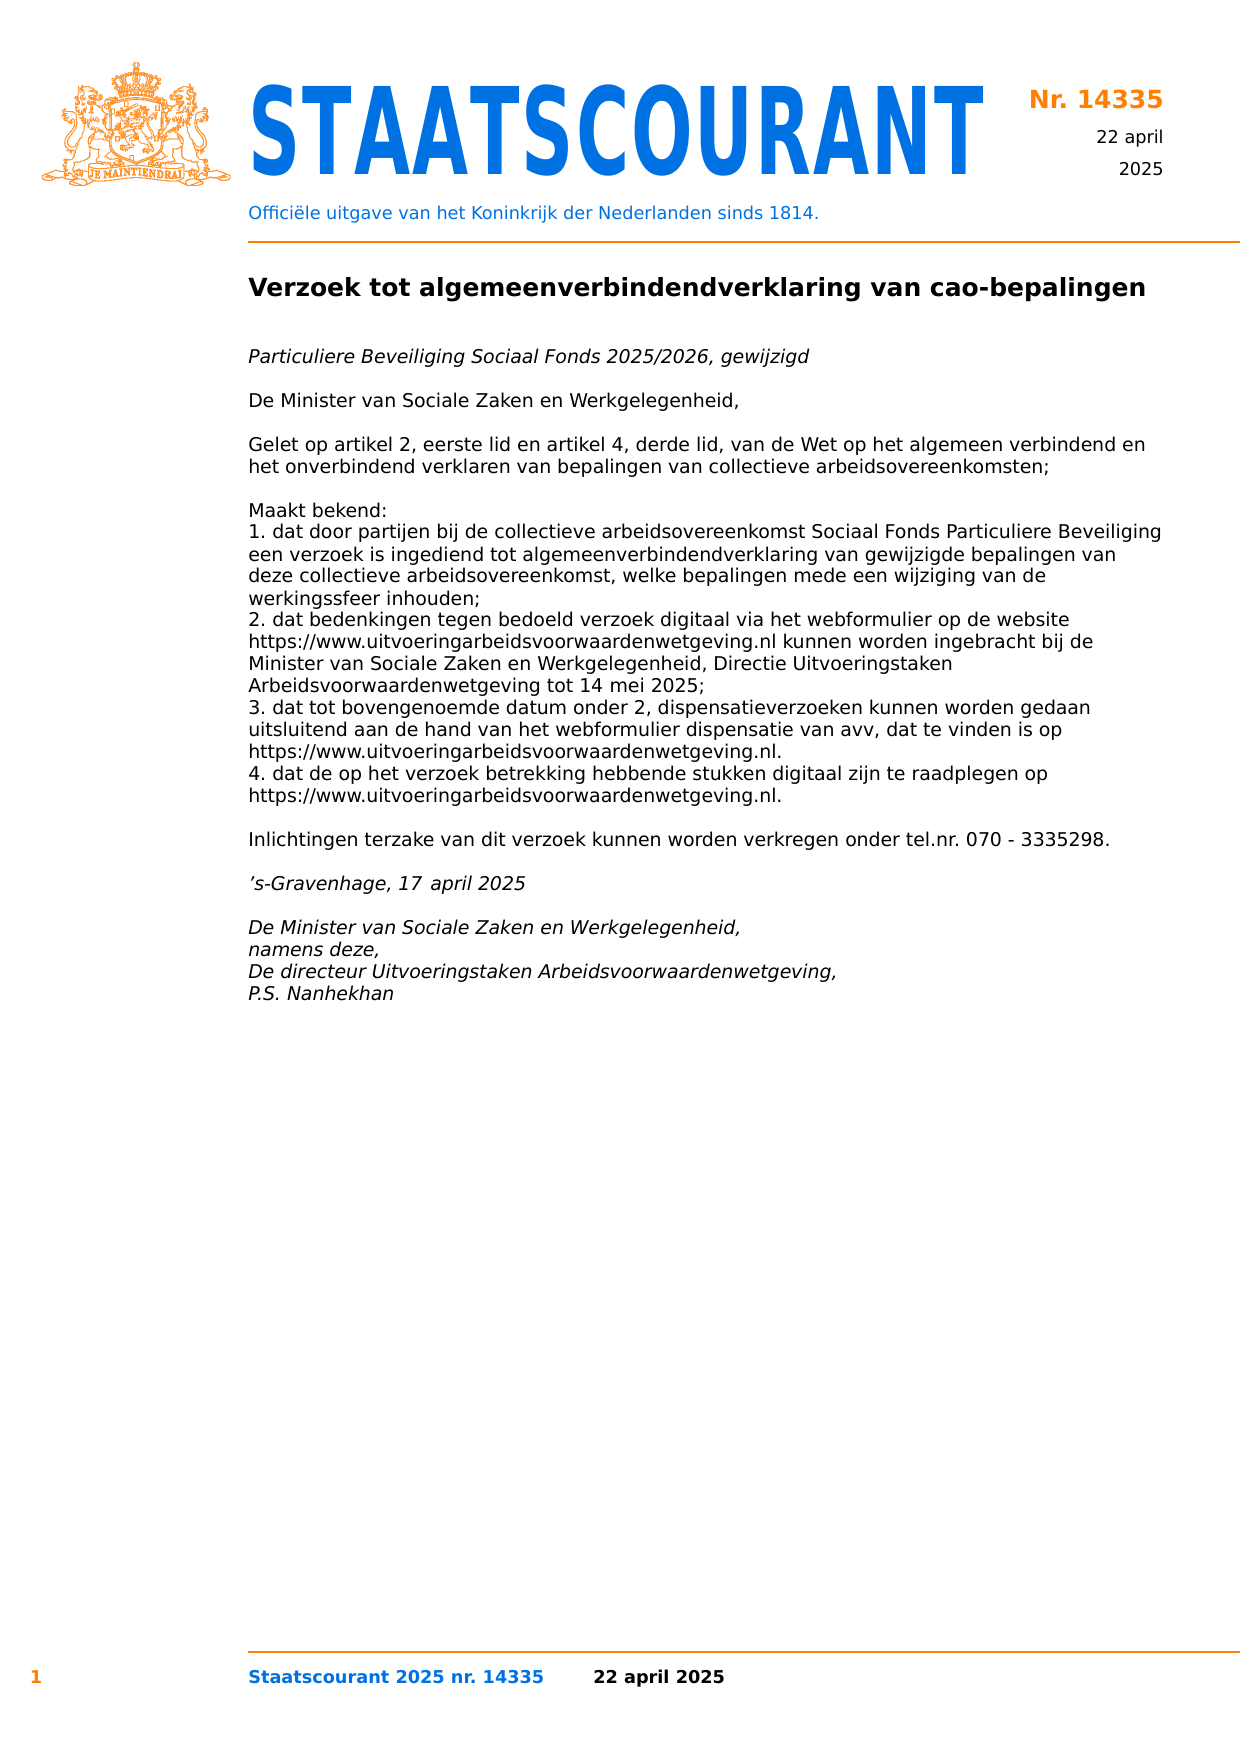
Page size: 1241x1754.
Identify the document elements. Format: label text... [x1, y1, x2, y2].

table_header Nr. 14335 [998, 62, 1240, 121]
text Maakt bekend: [248, 499, 1163, 521]
text 2. dat bedenkingen tegen bedoeld verzoek digitaal via het webformulier op de website https://www.uitvoeringarbeidsvoorwaardenwetgeving.nl kunnen worden ingebracht bij de Minister van Sociale Zaken en Werkgelegenheid, Directie Uitvoeringstaken Arbeidsvoorwaardenwetgeving tot 14 mei 2025; [248, 609, 1163, 697]
picture [41, 62, 231, 186]
text De Minister van Sociale Zaken en Werkgelegenheid, namens deze, De directeur Uitvoeringstaken Arbeidsvoorwaardenwetgeving, P.S. Nanhekhan [248, 917, 1163, 1005]
text Gelet op artikel 2, eerste lid en artikel 4, derde lid, van de Wet op het algemeen verbindend en het onverbindend verklaren van bepalingen van collectieve arbeidsovereenkomsten; [248, 434, 1163, 478]
table_cell 2025 [998, 153, 1240, 203]
table_cell Officiële uitgave van het Koninkrijk der Nederlanden sinds 1814. [248, 203, 1240, 241]
text 1. dat door partijen bij de collectieve arbeidsovereenkomst Sociaal Fonds Particuliere Beveiliging een verzoek is ingediend tot algemeenverbindendverklaring van gewijzigde bepalingen van deze collectieve arbeidsovereenkomst, welke bepalingen mede een wijziging van de werkingssfeer inhouden; [248, 521, 1163, 609]
text 3. dat tot bovengenoemde datum onder 2, dispensatieverzoeken kunnen worden gedaan uitsluitend aan de hand van het webformulier dispensatie van avv, dat te vinden is op https://www.uitvoeringarbeidsvoorwaardenwetgeving.nl. [248, 697, 1163, 763]
subtitle Verzoek tot algemeenverbindendverklaring van cao-bepalingen [248, 273, 1163, 302]
text ’s-Gravenhage, 17 april 2025 [248, 873, 1163, 895]
text Particuliere Beveiliging Sociaal Fonds 2025/2026, gewijzigd [248, 346, 1163, 368]
text De Minister van Sociale Zaken en Werkgelegenheid, [248, 390, 1163, 412]
table_cell 22 april [998, 121, 1240, 153]
text 4. dat de op het verzoek betrekking hebbende stukken digitaal zijn te raadplegen op https://www.uitvoeringarbeidsvoorwaardenwetgeving.nl. [248, 763, 1163, 807]
table_header [25, 62, 248, 241]
text Inlichtingen terzake van dit verzoek kunnen worden verkregen onder tel.nr. 070 - 3335298. [248, 829, 1163, 851]
table_header STAATSCOURANT [248, 62, 998, 203]
